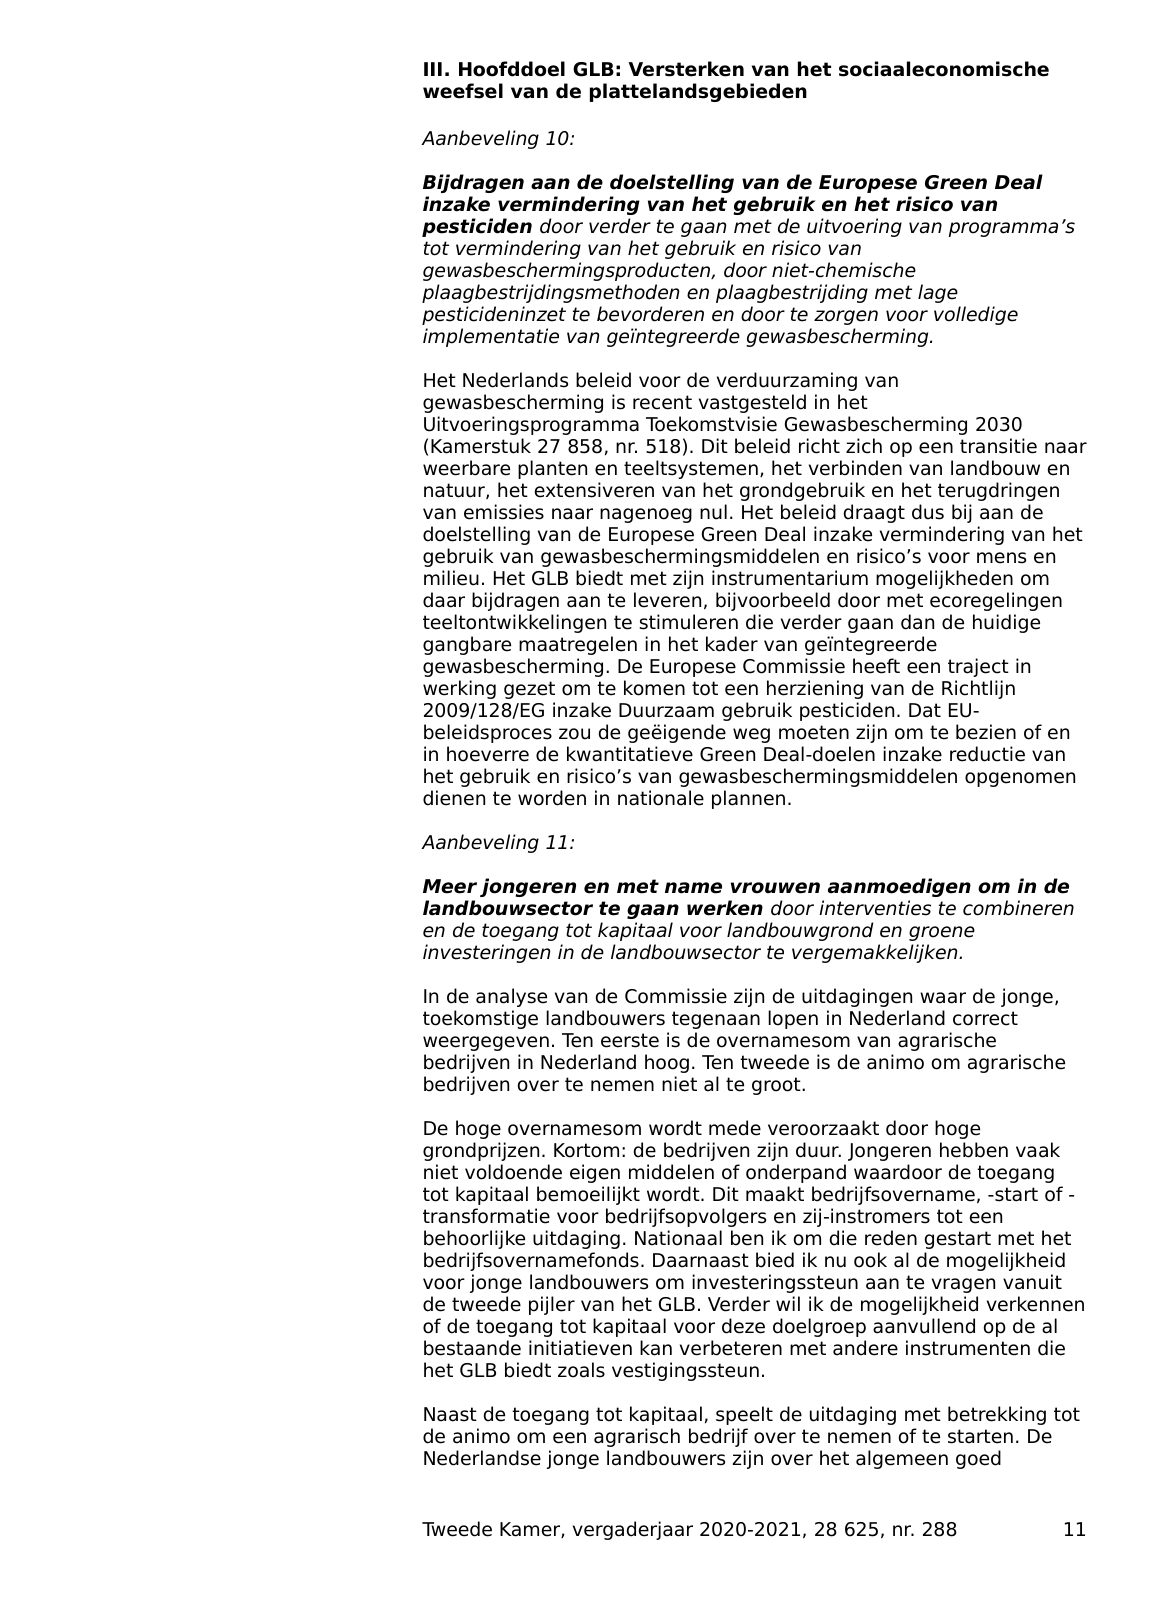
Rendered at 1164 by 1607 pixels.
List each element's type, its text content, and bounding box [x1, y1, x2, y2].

text In de analyse van de Commissie zijn de uitdagingen waar de jonge, toekomstige landbouwers tegenaan lopen in Nederland correct weergegeven. Ten eerste is de overnamesom van agrarische bedrijven in Nederland hoog. Ten tweede is de animo om agrarische bedrijven over te nemen niet al te groot. [422, 986, 1087, 1096]
text Meer jongeren en met name vrouwen aanmoedigen om in de landbouwsector te gaan werken door interventies te combineren en de toegang tot kapitaal voor landbouwgrond en groene investeringen in de landbouwsector te vergemakkelijken. [422, 876, 1087, 964]
text Naast de toegang tot kapitaal, speelt de uitdaging met betrekking tot de animo om een agrarisch bedrijf over te nemen of te starten. De Nederlandse jonge landbouwers zijn over het algemeen goed [422, 1404, 1087, 1470]
subtitle III. Hoofddoel GLB: Versterken van het sociaaleconomische weefsel van de plattelandsgebieden [422, 59, 1087, 103]
text Het Nederlands beleid voor de verduurzaming van gewasbescherming is recent vastgesteld in het Uitvoeringsprogramma Toekomstvisie Gewasbescherming 2030 (Kamerstuk 27 858, nr. 518). Dit beleid richt zich op een transitie naar weerbare planten en teeltsystemen, het verbinden van landbouw en natuur, het extensiveren van het grondgebruik en het terugdringen van emissies naar nagenoeg nul. Het beleid draagt dus bij aan de doelstelling van de Europese Green Deal inzake vermindering van het gebruik van gewasbeschermingsmiddelen en risico’s voor mens en milieu. Het GLB biedt met zijn instrumentarium mogelijkheden om daar bijdragen aan te leveren, bijvoorbeeld door met ecoregelingen teeltontwikkelingen te stimuleren die verder gaan dan de huidige gangbare maatregelen in het kader van geïntegreerde gewasbescherming. De Europese Commissie heeft een traject in werking gezet om te komen tot een herziening van de Richtlijn 2009/128/EG inzake Duurzaam gebruik pesticiden. Dat EU-beleidsproces zou de geëigende weg moeten zijn om te bezien of en in hoeverre de kwantitatieve Green Deal-doelen inzake reductie van het gebruik en risico’s van gewasbeschermingsmiddelen opgenomen dienen te worden in nationale plannen. [422, 370, 1087, 810]
text Bijdragen aan de doelstelling van de Europese Green Deal inzake vermindering van het gebruik en het risico van pesticiden door verder te gaan met de uitvoering van programma’s tot vermindering van het gebruik en risico van gewasbeschermingsproducten, door niet-chemische plaagbestrijdingsmethoden en plaagbestrijding met lage pesticideninzet te bevorderen en door te zorgen voor volledige implementatie van geïntegreerde gewasbescherming. [422, 172, 1087, 348]
text De hoge overnamesom wordt mede veroorzaakt door hoge grondprijzen. Kortom: de bedrijven zijn duur. Jongeren hebben vaak niet voldoende eigen middelen of onderpand waardoor de toegang tot kapitaal bemoeilijkt wordt. Dit maakt bedrijfsovername, -start of -transformatie voor bedrijfsopvolgers en zij-instromers tot een behoorlijke uitdaging. Nationaal ben ik om die reden gestart met het bedrijfsovernamefonds. Daarnaast bied ik nu ook al de mogelijkheid voor jonge landbouwers om investeringssteun aan te vragen vanuit de tweede pijler van het GLB. Verder wil ik de mogelijkheid verkennen of de toegang tot kapitaal voor deze doelgroep aanvullend op de al bestaande initiatieven kan verbeteren met andere instrumenten die het GLB biedt zoals vestigingssteun. [422, 1118, 1087, 1382]
subtitle Aanbeveling 10: [422, 128, 1087, 150]
subtitle Aanbeveling 11: [422, 832, 1087, 854]
